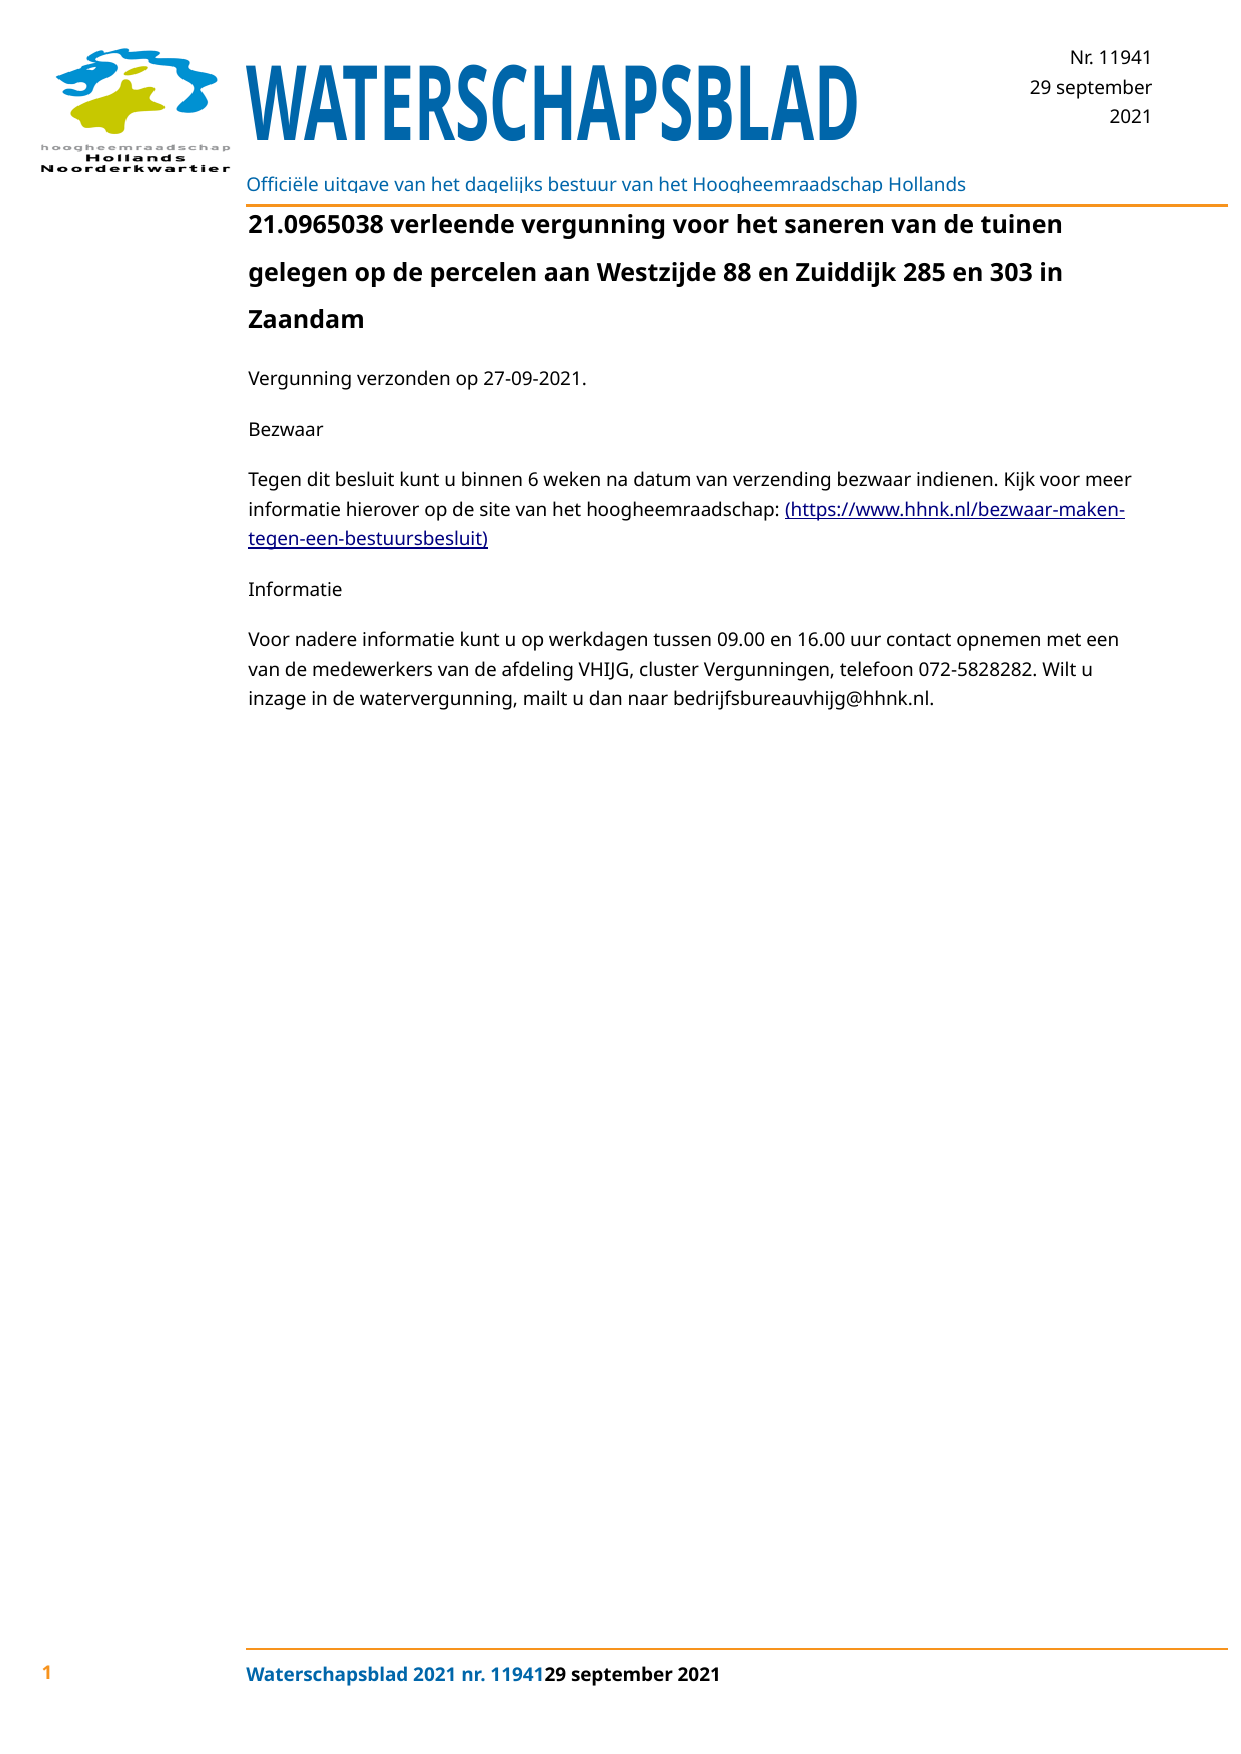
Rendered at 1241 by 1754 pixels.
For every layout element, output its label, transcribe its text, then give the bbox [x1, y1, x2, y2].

text Bezwaar [248, 416, 1152, 442]
text Vergunning verzonden op 27-09-2021. [248, 366, 1152, 391]
text Informatie [248, 576, 1152, 602]
text Tegen dit besluit kunt u binnen 6 weken na datum van verzending bezwaar indienen. Kijk voor meer informatie hierover op de site van het hoogheemraadschap: (https://www.hhnk.nl/bezwaar-maken-tegen-een-bestuursbesluit) [248, 466, 1152, 551]
text Voor nadere informatie kunt u op werkdagen tussen 09.00 en 16.00 uur contact opnemen met een van de medewerkers van de afdeling VHIJG, cluster Vergunningen, telefoon 072-5828282. Wilt u inzage in de watervergunning, mailt u dan naar bedrijfsbureauvhijg@hhnk.nl. [248, 626, 1152, 711]
picture [41, 47, 231, 172]
text 21.0965038 verleende vergunning voor het saneren van de tuinen gelegen op de percelen aan Westzijde 88 en Zuiddijk 285 en 303 in Zaandam [248, 207, 1152, 336]
